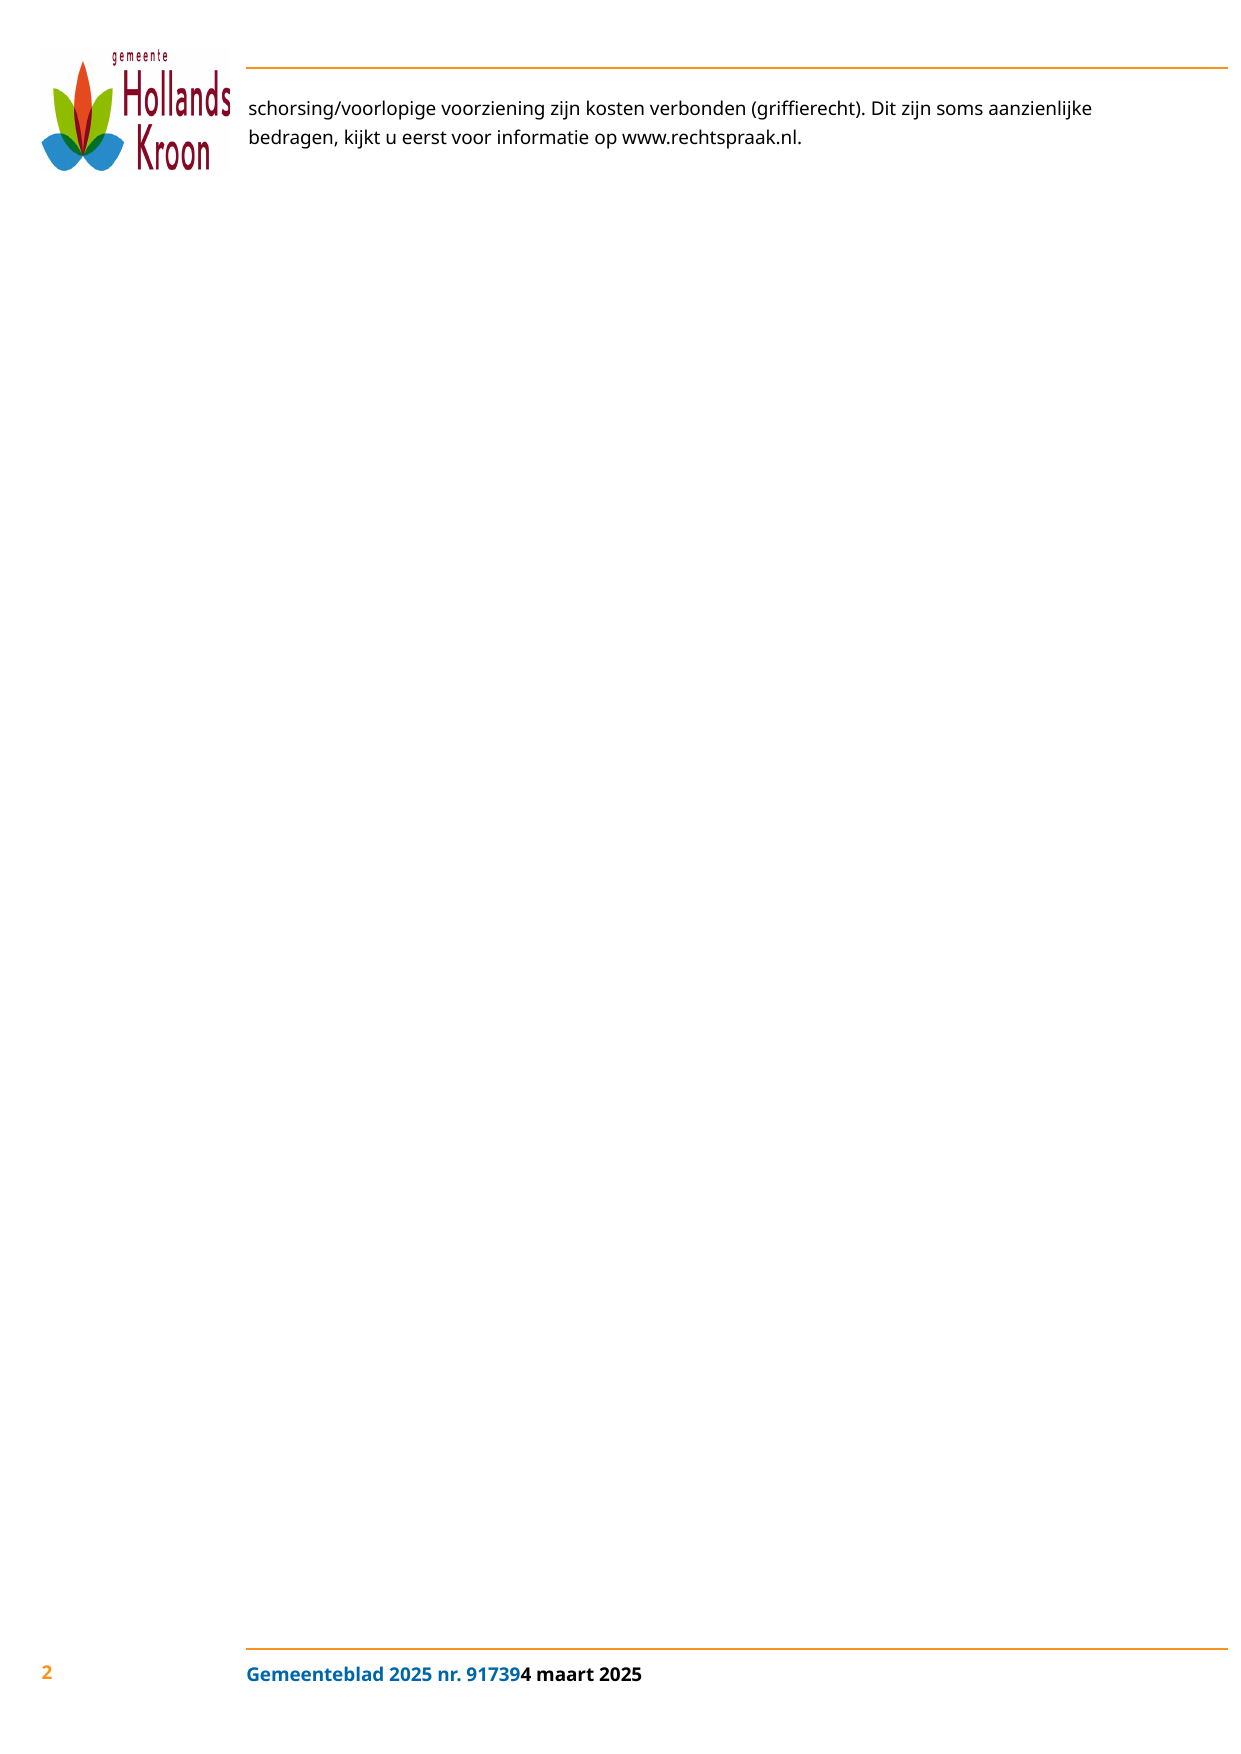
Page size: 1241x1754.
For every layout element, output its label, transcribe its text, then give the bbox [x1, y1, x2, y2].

picture [41, 47, 231, 172]
text schorsing/voorlopige voorziening zijn kosten verbonden (griffierecht). Dit zijn soms aanzienlijke bedragen, kijkt u eerst voor informatie op www.rechtspraak.nl. [248, 95, 1152, 150]
